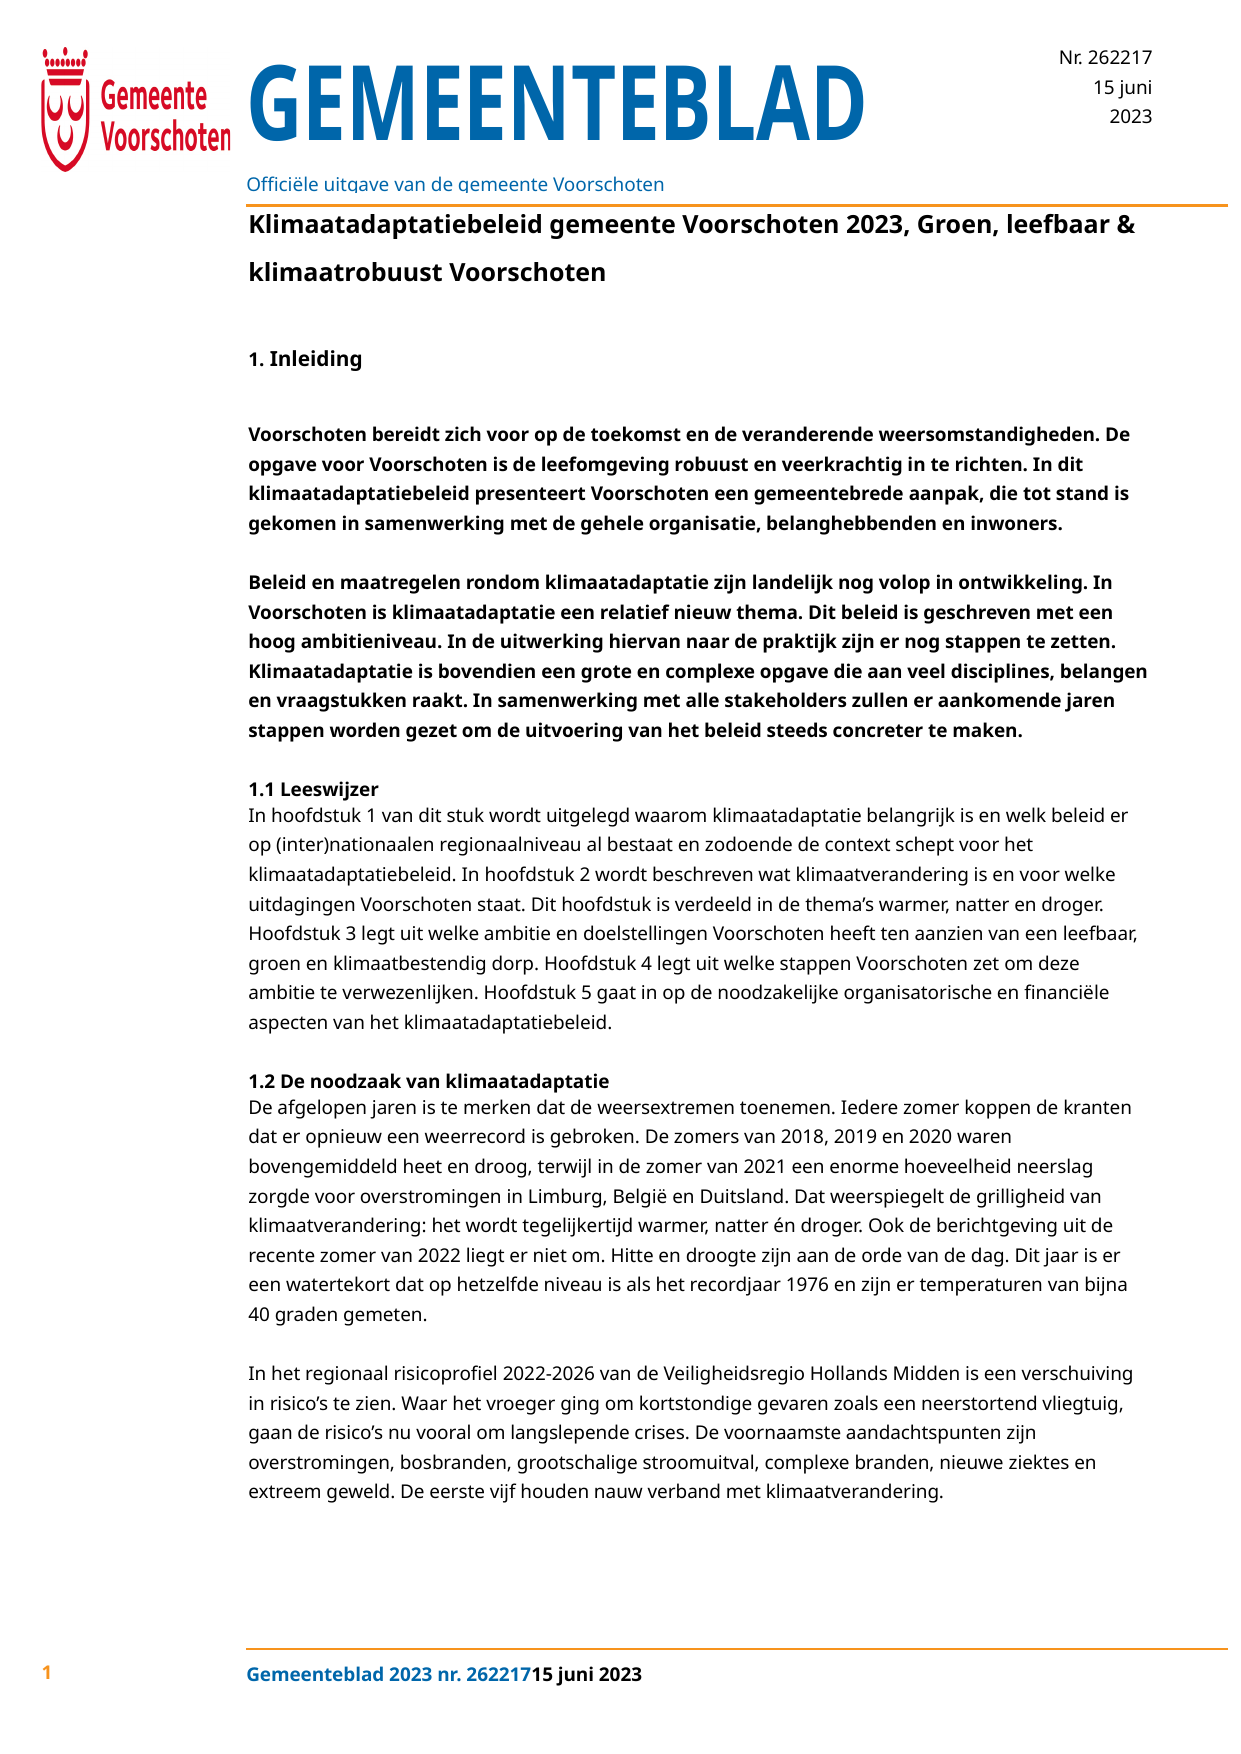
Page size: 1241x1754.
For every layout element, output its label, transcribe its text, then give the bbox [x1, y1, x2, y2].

text Beleid en maatregelen rondom klimaatadaptatie zijn landelijk nog volop in ontwikkeling. In Voorschoten is klimaatadaptatie een relatief nieuw thema. Dit beleid is geschreven met een hoog ambitieniveau. In de uitwerking hiervan naar de praktijk zijn er nog stappen te zetten. Klimaatadaptatie is bovendien een grote en complexe opgave die aan veel disciplines, belangen en vraagstukken raakt. In samenwerking met alle stakeholders zullen er aankomende jaren stappen worden gezet om de uitvoering van het beleid steeds concreter te maken. [248, 569, 1152, 743]
text 1. Inleiding [248, 344, 1152, 372]
text Klimaatadaptatiebeleid gemeente Voorschoten 2023, Groen, leefbaar & klimaatrobuust Voorschoten [248, 207, 1152, 288]
text In hoofdstuk 1 van dit stuk wordt uitgelegd waarom klimaatadaptatie belangrijk is en welk beleid er op (inter)nationaalen regionaalniveau al bestaat en zodoende de context schept voor het klimaatadaptatiebeleid. In hoofdstuk 2 wordt beschreven wat klimaatverandering is en voor welke uitdagingen Voorschoten staat. Dit hoofdstuk is verdeeld in de thema’s warmer, natter en droger. Hoofdstuk 3 legt uit welke ambitie en doelstellingen Voorschoten heeft ten aanzien van een leefbaar, groen en klimaatbestendig dorp. Hoofdstuk 4 legt uit welke stappen Voorschoten zet om deze ambitie te verwezenlijken. Hoofdstuk 5 gaat in op de noodzakelijke organisatorische en financiële aspecten van het klimaatadaptatiebeleid. [248, 802, 1152, 1035]
text Voorschoten bereidt zich voor op de toekomst en de veranderende weersomstandigheden. De opgave voor Voorschoten is de leefomgeving robuust en veerkrachtig in te richten. In dit klimaatadaptatiebeleid presenteert Voorschoten een gemeentebrede aanpak, die tot stand is gekomen in samenwerking met de gehele organisatie, belanghebbenden en inwoners. [248, 421, 1152, 536]
text De afgelopen jaren is te merken dat de weersextremen toenemen. Iedere zomer koppen de kranten dat er opnieuw een weerrecord is gebroken. De zomers van 2018, 2019 en 2020 waren bovengemiddeld heet en droog, terwijl in de zomer van 2021 een enorme hoeveelheid neerslag zorgde voor overstromingen in Limburg, België en Duitsland. Dat weerspiegelt de grilligheid van klimaatverandering: het wordt tegelijkertijd warmer, natter én droger. Ook de berichtgeving uit de recente zomer van 2022 liegt er niet om. Hitte en droogte zijn aan de orde van de dag. Dit jaar is er een watertekort dat op hetzelfde niveau is als het recordjaar 1976 en zijn er temperaturen van bijna 40 graden gemeten. [248, 1094, 1152, 1327]
text In het regionaal risicoprofiel 2022-2026 van de Veiligheidsregio Hollands Midden is een verschuiving in risico’s te zien. Waar het vroeger ging om kortstondige gevaren zoals een neerstortend vliegtuig, gaan de risico’s nu vooral om langslepende crises. De voornaamste aandachtspunten zijn overstromingen, bosbranden, grootschalige stroomuitval, complexe branden, nieuwe ziektes en extreem geweld. De eerste vijf houden nauw verband met klimaatverandering. [248, 1360, 1152, 1504]
text 1.1 Leeswijzer [248, 776, 1152, 802]
text 1.2 De noodzaak van klimaatadaptatie [248, 1068, 1152, 1094]
picture [41, 47, 231, 172]
